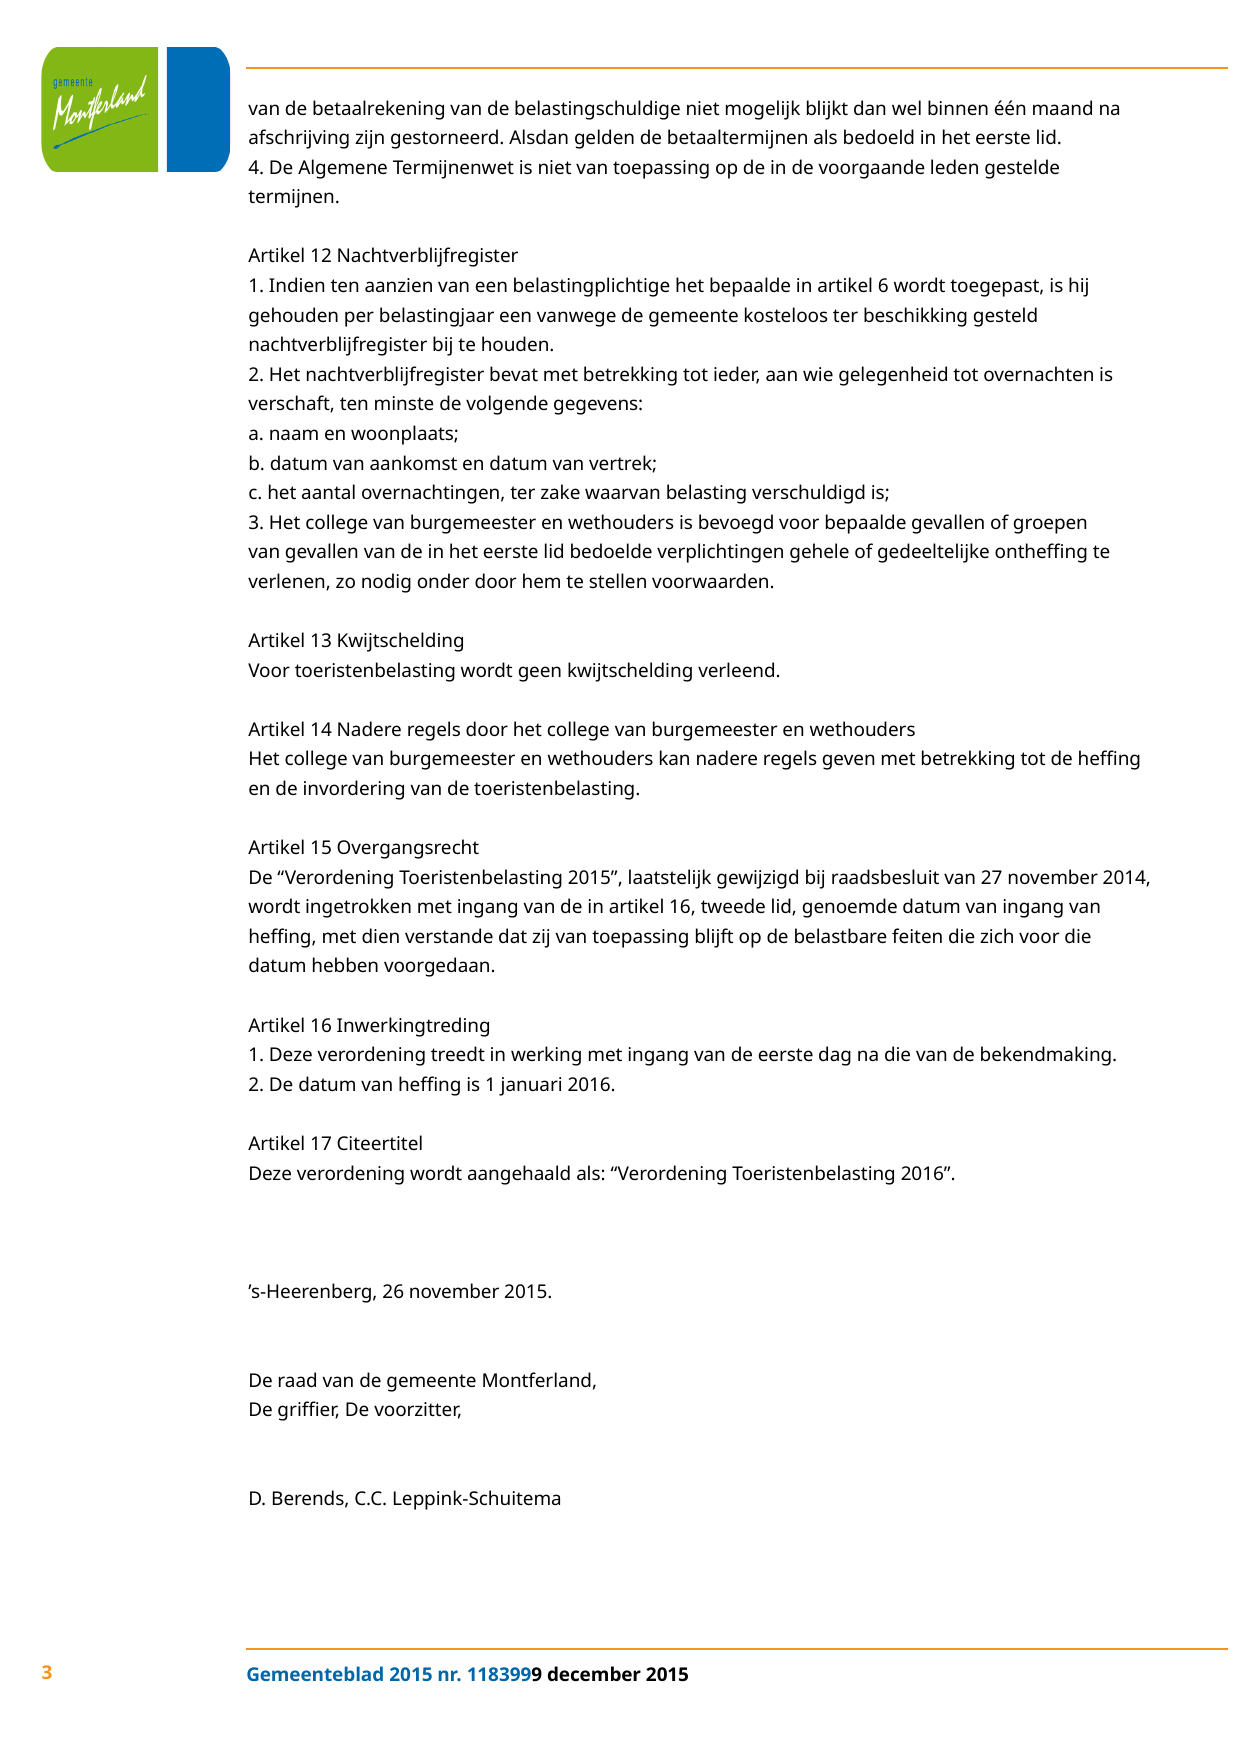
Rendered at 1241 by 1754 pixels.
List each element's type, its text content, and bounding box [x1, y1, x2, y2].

text Voor toeristenbelasting wordt geen kwijtschelding verleend. [248, 657, 1152, 683]
text 1. Indien ten aanzien van een belastingplichtige het bepaalde in artikel 6 wordt toegepast, is hij gehouden per belastingjaar een vanwege de gemeente kosteloos ter beschikking gesteld nachtverblijfregister bij te houden. [248, 272, 1152, 357]
text ’s-Heerenberg, 26 november 2015. [248, 1278, 1152, 1304]
text Artikel 14 Nadere regels door het college van burgemeester en wethouders [248, 716, 1152, 742]
text Artikel 12 Nachtverblijfregister [248, 243, 1152, 268]
text Artikel 17 Citeertitel [248, 1130, 1152, 1156]
text De raad van de gemeente Montferland, [248, 1367, 1152, 1393]
picture [41, 47, 231, 172]
text Het college van burgemeester en wethouders kan nadere regels geven met betrekking tot de heffing en de invordering van de toeristenbelasting. [248, 746, 1152, 801]
text 1. Deze verordening treedt in werking met ingang van de eerste dag na die van de bekendmaking. [248, 1041, 1152, 1067]
text 2. De datum van heffing is 1 januari 2016. [248, 1071, 1152, 1097]
text van de betaalrekening van de belastingschuldige niet mogelijk blijkt dan wel binnen één maand na afschrijving zijn gestorneerd. Alsdan gelden de betaaltermijnen als bedoeld in het eerste lid. [248, 95, 1152, 150]
text Artikel 13 Kwijtschelding [248, 627, 1152, 653]
text a. naam en woonplaats; [248, 420, 1152, 446]
text De griffier, De voorzitter, [248, 1396, 1152, 1422]
text D. Berends, C.C. Leppink-Schuitema [248, 1485, 1152, 1511]
text 2. Het nachtverblijfregister bevat met betrekking tot ieder, aan wie gelegenheid tot overnachten is verschaft, ten minste de volgende gegevens: [248, 361, 1152, 416]
text Artikel 15 Overgangsrecht [248, 834, 1152, 860]
text b. datum van aankomst en datum van vertrek; [248, 450, 1152, 476]
text Artikel 16 Inwerkingtreding [248, 1012, 1152, 1038]
text c. het aantal overnachtingen, ter zake waarvan belasting verschuldigd is; [248, 479, 1152, 505]
text 3. Het college van burgemeester en wethouders is bevoegd voor bepaalde gevallen of groepen [248, 509, 1152, 535]
text De “Verordening Toeristenbelasting 2015”, laatstelijk gewijzigd bij raadsbesluit van 27 november 2014, wordt ingetrokken met ingang van de in artikel 16, tweede lid, genoemde datum van ingang van heffing, met dien verstande dat zij van toepassing blijft op de belastbare feiten die zich voor die datum hebben voorgedaan. [248, 864, 1152, 978]
text 4. De Algemene Termijnenwet is niet van toepassing op de in de voorgaande leden gestelde termijnen. [248, 154, 1152, 209]
text van gevallen van de in het eerste lid bedoelde verplichtingen gehele of gedeeltelijke ontheffing te verlenen, zo nodig onder door hem te stellen voorwaarden. [248, 538, 1152, 594]
text Deze verordening wordt aangehaald als: “Verordening Toeristenbelasting 2016”. [248, 1160, 1152, 1186]
